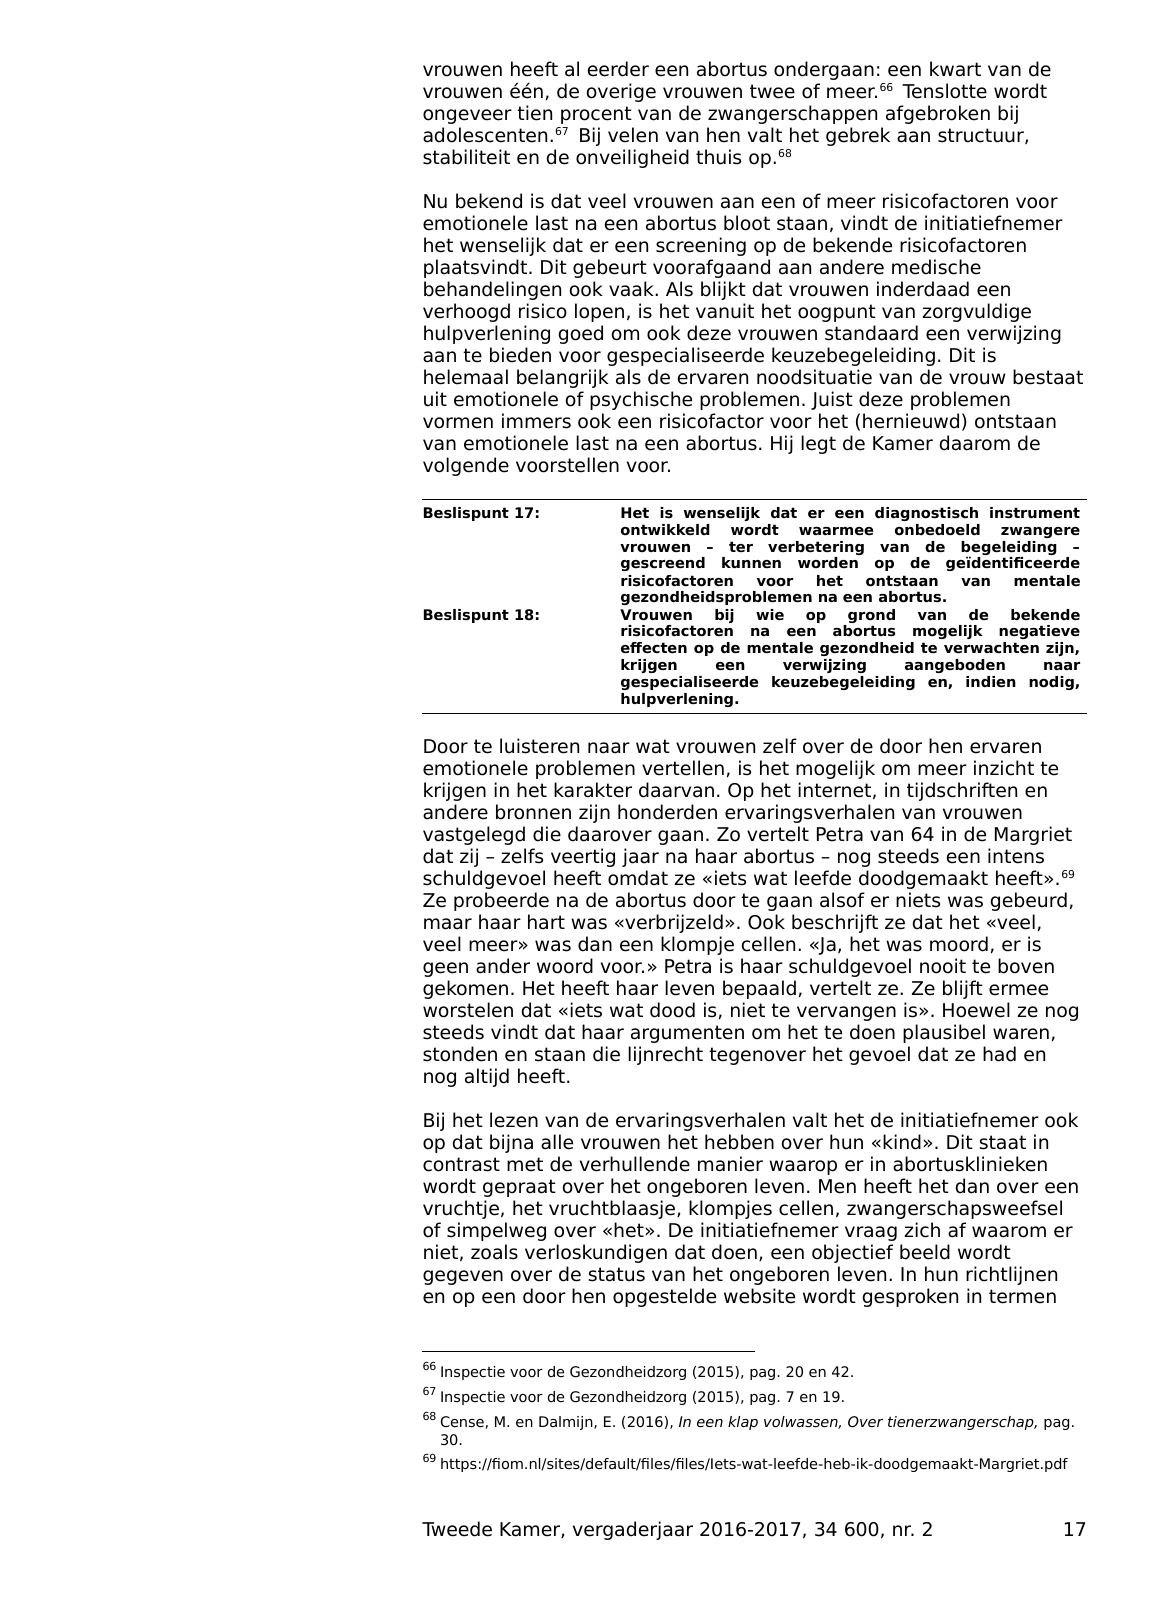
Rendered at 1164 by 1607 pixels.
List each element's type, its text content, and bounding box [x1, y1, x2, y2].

text vrouwen heeft al eerder een abortus ondergaan: een kwart van de vrouwen één, de overige vrouwen twee of meer. Tenslotte wordt ongeveer tien procent van de zwangerschappen afgebroken bij adolescenten. Bij velen van hen valt het gebrek aan structuur, stabiliteit en de onveiligheid thuis op. [422, 59, 1087, 169]
table_header Beslispunt 17: [422, 500, 614, 606]
text Door te luisteren naar wat vrouwen zelf over de door hen ervaren emotionele problemen vertellen, is het mogelijk om meer inzicht te krijgen in het karakter daarvan. Op het internet, in tijdschriften en andere bronnen zijn honderden ervaringsverhalen van vrouwen vastgelegd die daarover gaan. Zo vertelt Petra van 64 in de Margriet dat zij – zelfs veertig jaar na haar abortus – nog steeds een intens schuldgevoel heeft omdat ze «iets wat leefde doodgemaakt heeft». Ze probeerde na de abortus door te gaan alsof er niets was gebeurd, maar haar hart was «verbrijzeld». Ook beschrijft ze dat het «veel, veel meer» was dan een klompje cellen. «Ja, het was moord, er is geen ander woord voor.» Petra is haar schuldgevoel nooit te boven gekomen. Het heeft haar leven bepaald, vertelt ze. Ze blijft ermee worstelen dat «iets wat dood is, niet te vervangen is». Hoewel ze nog steeds vindt dat haar argumenten om het te doen plausibel waren, stonden en staan die lijnrecht tegenover het gevoel dat ze had en nog altijd heeft. [422, 736, 1087, 1088]
table_cell Vrouwen bij wie op grond van de bekende risicofactoren na een abortus mogelijk negatieve effecten op de mentale gezondheid te verwachten zijn, krijgen een verwijzing aangeboden naar gespecialiseerde keuzebegeleiding en, indien nodig, hulpverlening. [614, 606, 1087, 713]
text https://fiom.nl/sites/default/files/files/Iets-wat-leefde-heb-ik-doodgemaakt-Margriet.pdf [422, 1452, 1087, 1474]
table_cell Beslispunt 18: [422, 606, 614, 713]
text Bij het lezen van de ervaringsverhalen valt het de initiatiefnemer ook op dat bijna alle vrouwen het hebben over hun «kind». Dit staat in contrast met de verhullende manier waarop er in abortusklinieken wordt gepraat over het ongeboren leven. Men heeft het dan over een vruchtje, het vruchtblaasje, klompjes cellen, zwangerschapsweefsel of simpelweg over «het». De initiatiefnemer vraag zich af waarom er niet, zoals verloskundigen dat doen, een objectief beeld wordt gegeven over de status van het ongeboren leven. In hun richtlijnen en op een door hen opgestelde website wordt gesproken in termen [422, 1110, 1087, 1308]
text Inspectie voor de Gezondheidzorg (2015), pag. 7 en 19. [422, 1385, 1087, 1407]
text Nu bekend is dat veel vrouwen aan een of meer risicofactoren voor emotionele last na een abortus bloot staan, vindt de initiatiefnemer het wenselijk dat er een screening op de bekende risicofactoren plaatsvindt. Dit gebeurt voorafgaand aan andere medische behandelingen ook vaak. Als blijkt dat vrouwen inderdaad een verhoogd risico lopen, is het vanuit het oogpunt van zorgvuldige hulpverlening goed om ook deze vrouwen standaard een verwijzing aan te bieden voor gespecialiseerde keuzebegeleiding. Dit is helemaal belangrijk als de ervaren noodsituatie van de vrouw bestaat uit emotionele of psychische problemen. Juist deze problemen vormen immers ook een risicofactor voor het (hernieuwd) ontstaan van emotionele last na een abortus. Hij legt de Kamer daarom de volgende voorstellen voor. [422, 191, 1087, 477]
text Inspectie voor de Gezondheidzorg (2015), pag. 20 en 42. [422, 1360, 1087, 1382]
text Cense, M. en Dalmijn, E. (2016), In een klap volwassen, Over tienerzwangerschap, pag. 30. [422, 1410, 1087, 1449]
table_header Het is wenselijk dat er een diagnostisch instrument ontwikkeld wordt waarmee onbedoeld zwangere vrouwen – ter verbetering van de begeleiding – gescreend kunnen worden op de geïdentificeerde risicofactoren voor het ontstaan van mentale gezondheidsproblemen na een abortus. [614, 500, 1087, 606]
